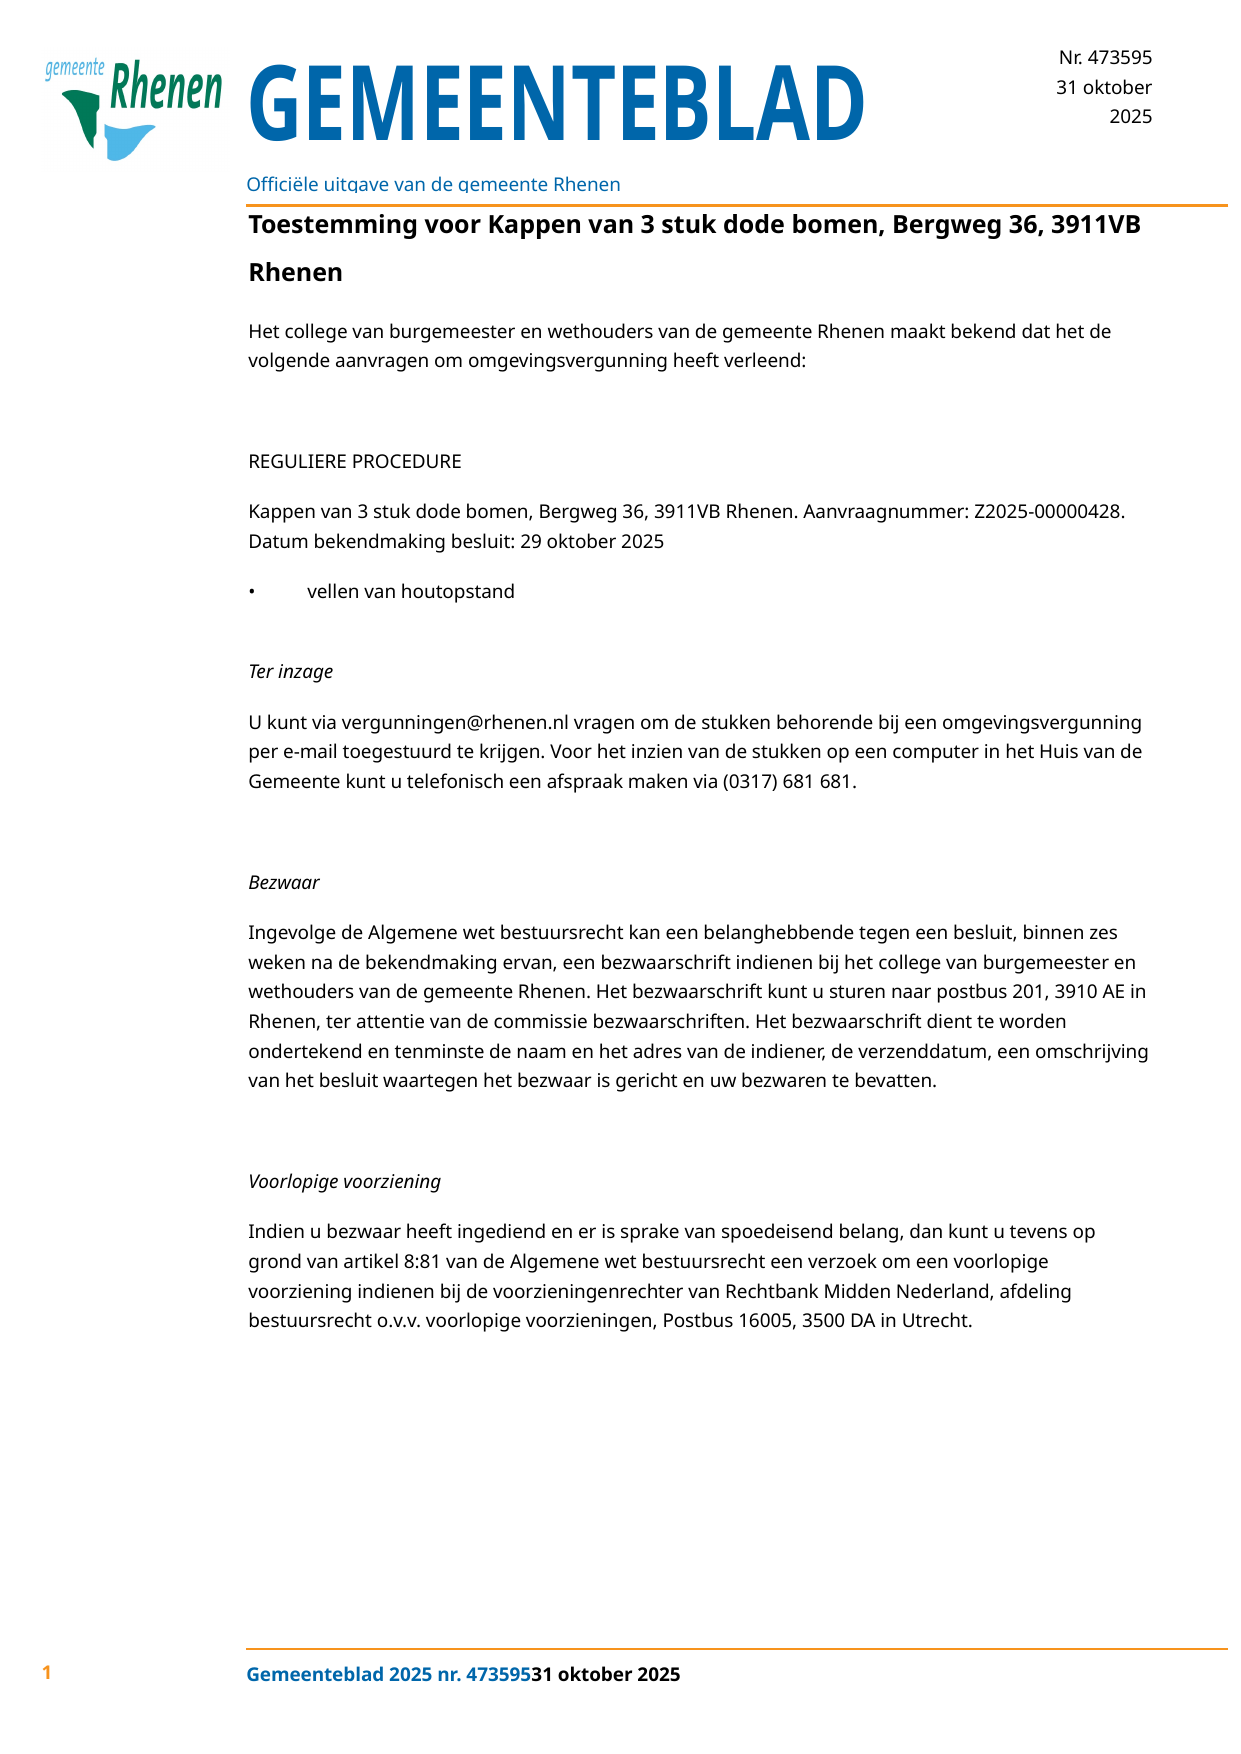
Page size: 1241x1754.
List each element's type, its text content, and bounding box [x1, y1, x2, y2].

text Toestemming voor Kappen van 3 stuk dode bomen, Bergweg 36, 3911VB Rhenen [248, 207, 1152, 288]
text Het college van burgemeester en wethouders van de gemeente Rhenen maakt bekend dat het de volgende aanvragen om omgevingsvergunning heeft verleend: [248, 318, 1152, 373]
text Indien u bezwaar heeft ingediend en er is sprake van spoedeisend belang, dan kunt u tevens op grond van artikel 8:81 van de Algemene wet bestuursrecht een verzoek om een voorlopige voorziening indienen bij de voorzieningenrechter van Rechtbank Midden Nederland, afdeling bestuursrecht o.v.v. voorlopige voorzieningen, Postbus 16005, 3500 DA in Utrecht. [248, 1219, 1152, 1333]
text Voorlopige voorziening [248, 1168, 1152, 1194]
picture [41, 47, 231, 172]
text U kunt via vergunningen@rhenen.nl vragen om de stukken behorende bij een omgevingsvergunning per e-mail toegestuurd te krijgen. Voor het inzien van de stukken op een computer in het Huis van de Gemeente kunt u telefonisch een afspraak maken via (0317) 681 681. [248, 709, 1152, 794]
text Kappen van 3 stuk dode bomen, Bergweg 36, 3911VB Rhenen. Aanvraagnummer: Z2025-00000428. Datum bekendmaking besluit: 29 oktober 2025 [248, 499, 1152, 554]
text Ingevolge de Algemene wet bestuursrecht kan een belanghebbende tegen een besluit, binnen zes weken na de bekendmaking ervan, een bezwaarschrift indienen bij het college van burgemeester en wethouders van de gemeente Rhenen. Het bezwaarschrift kunt u sturen naar postbus 201, 3910 AE in Rhenen, ter attentie van de commissie bezwaarschriften. Het bezwaarschrift dient te worden ondertekend en tenminste de naam en het adres van de indiener, de verzenddatum, een omschrijving van het besluit waartegen het bezwaar is gericht en uw bezwaren te bevatten. [248, 919, 1152, 1093]
text Bezwaar [248, 869, 1152, 895]
text Ter inzage [248, 659, 1152, 684]
text REGULIERE PROCEDURE [248, 448, 1152, 474]
list vellen van houtopstand [248, 579, 1152, 604]
